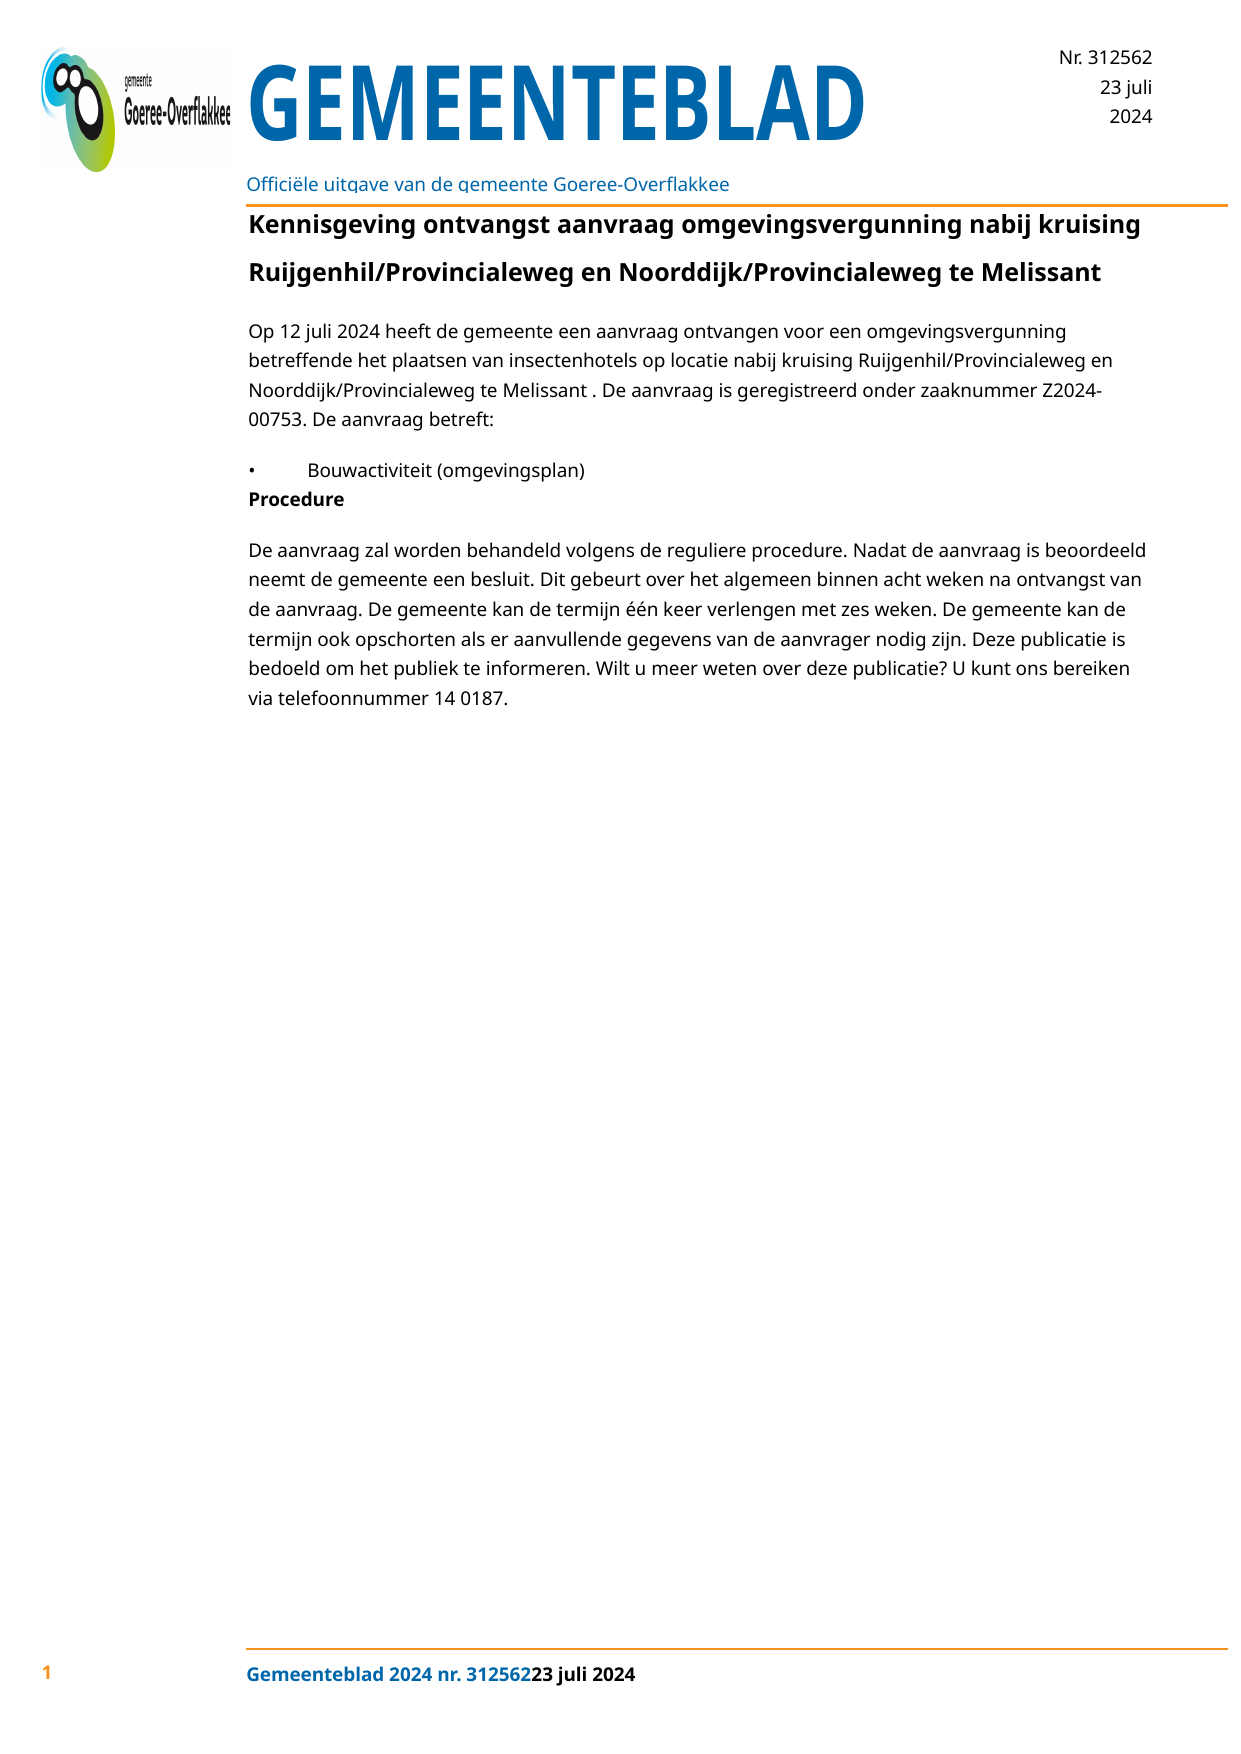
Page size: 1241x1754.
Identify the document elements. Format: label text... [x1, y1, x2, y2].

text De aanvraag zal worden behandeld volgens de reguliere procedure. Nadat de aanvraag is beoordeeld neemt de gemeente een besluit. Dit gebeurt over het algemeen binnen acht weken na ontvangst van de aanvraag. De gemeente kan de termijn één keer verlengen met zes weken. De gemeente kan de termijn ook opschorten als er aanvullende gegevens van de aanvrager nodig zijn. Deze publicatie is bedoeld om het publiek te informeren. Wilt u meer weten over deze publicatie? U kunt ons bereiken via telefoonnummer 14 0187. [248, 537, 1152, 711]
picture [41, 47, 231, 172]
text Kennisgeving ontvangst aanvraag omgevingsvergunning nabij kruising Ruijgenhil/Provincialeweg en Noorddijk/Provincialeweg te Melissant [248, 207, 1152, 288]
text Op 12 juli 2024 heeft de gemeente een aanvraag ontvangen voor een omgevingsvergunning betreffende het plaatsen van insectenhotels op locatie nabij kruising Ruijgenhil/Provincialeweg en Noorddijk/Provincialeweg te Melissant . De aanvraag is geregistreerd onder zaaknummer Z2024-00753. De aanvraag betreft: [248, 318, 1152, 432]
list Bouwactiviteit (omgevingsplan) [248, 457, 1152, 483]
text Procedure [248, 487, 1152, 512]
